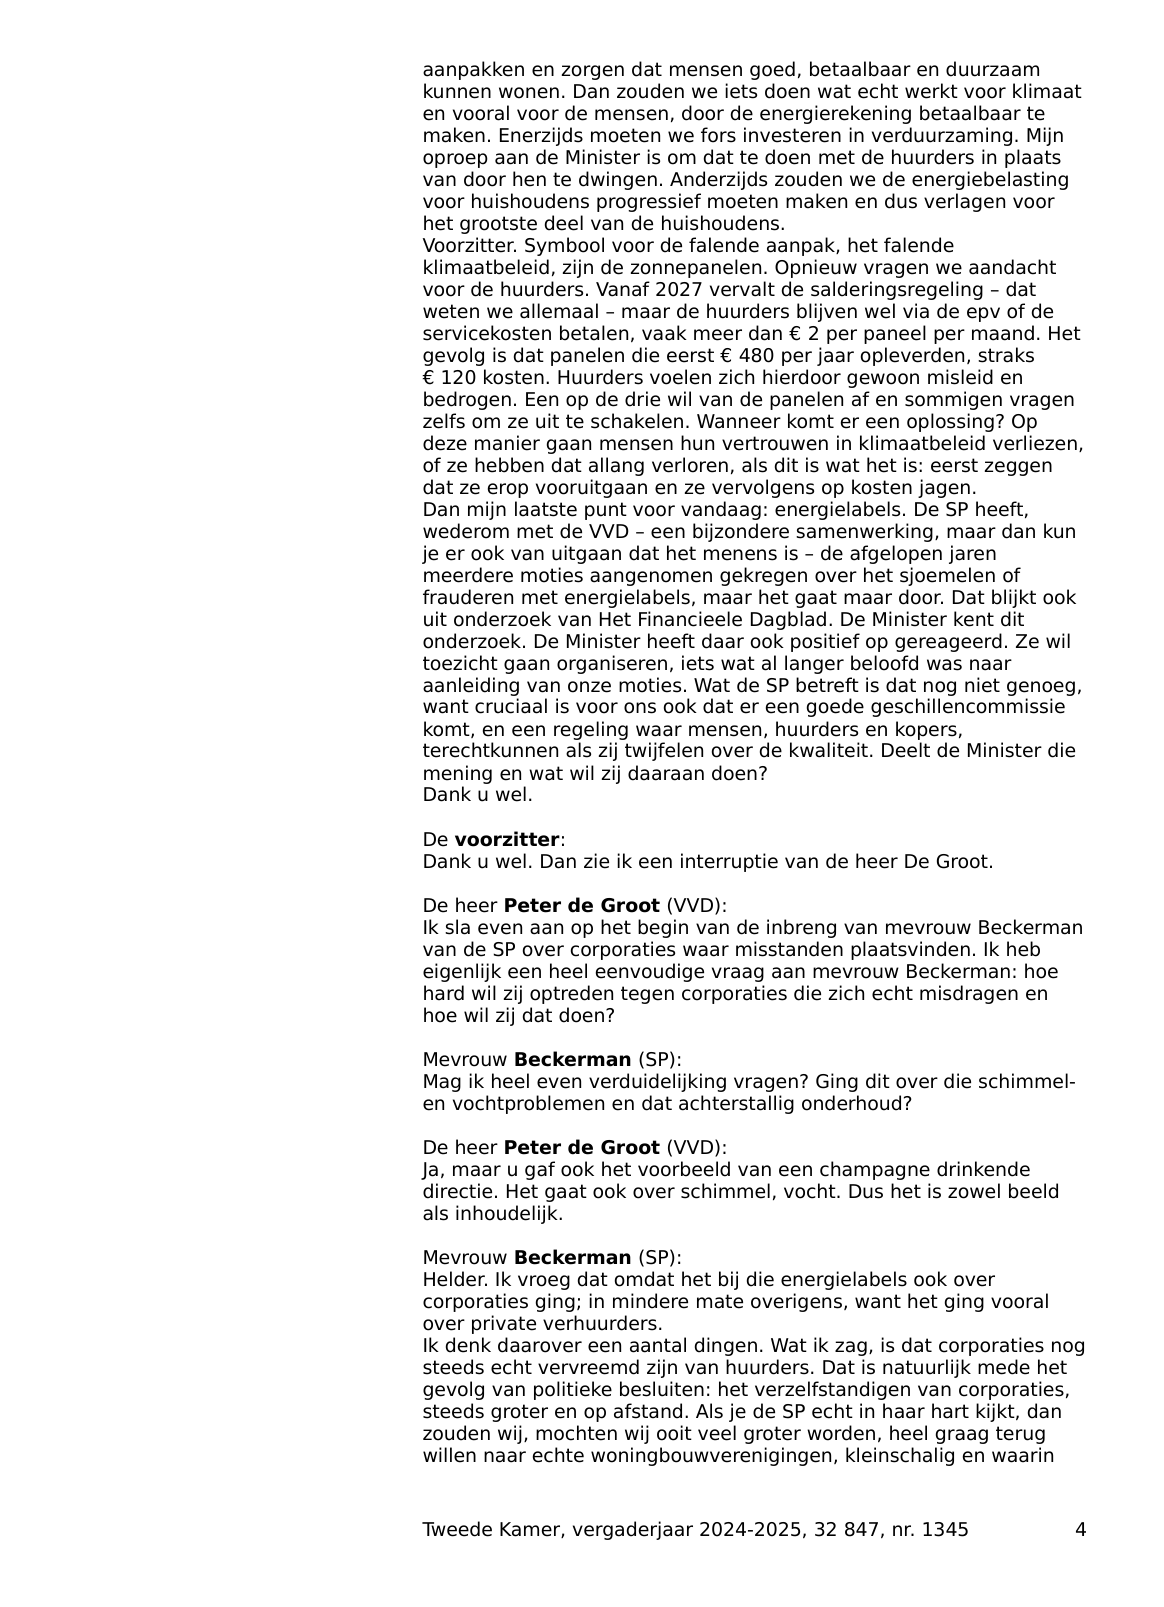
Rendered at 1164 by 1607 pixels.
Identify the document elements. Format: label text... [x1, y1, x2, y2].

text Mevrouw Beckerman (SP): [422, 1049, 1087, 1071]
text De heer Peter de Groot (VVD): [422, 1137, 1087, 1159]
text aanpakken en zorgen dat mensen goed, betaalbaar en duurzaam kunnen wonen. Dan zouden we iets doen wat echt werkt voor klimaat en vooral voor de mensen, door de energierekening betaalbaar te maken. Enerzijds moeten we fors investeren in verduurzaming. Mijn oproep aan de Minister is om dat te doen met de huurders in plaats van door hen te dwingen. Anderzijds zouden we de energiebelasting voor huishoudens progressief moeten maken en dus verlagen voor het grootste deel van de huishoudens. [422, 59, 1087, 235]
text Dank u wel. Dan zie ik een interruptie van de heer De Groot. [422, 851, 1087, 872]
text Ik denk daarover een aantal dingen. Wat ik zag, is dat corporaties nog steeds echt vervreemd zijn van huurders. Dat is natuurlijk mede het gevolg van politieke besluiten: het verzelfstandigen van corporaties, steeds groter en op afstand. Als je de SP echt in haar hart kijkt, dan zouden wij, mochten wij ooit veel groter worden, heel graag terug willen naar echte woningbouwverenigingen, kleinschalig en waarin [422, 1335, 1087, 1467]
text Ja, maar u gaf ook het voorbeeld van een champagne drinkende directie. Het gaat ook over schimmel, vocht. Dus het is zowel beeld als inhoudelijk. [422, 1159, 1087, 1225]
text De voorzitter: [422, 828, 1087, 851]
text Dank u wel. [422, 784, 1087, 806]
text De heer Peter de Groot (VVD): [422, 895, 1087, 917]
text Mag ik heel even verduidelijking vragen? Ging dit over die schimmel- en vochtproblemen en dat achterstallig onderhoud? [422, 1071, 1087, 1115]
text Dan mijn laatste punt voor vandaag: energielabels. De SP heeft, wederom met de VVD – een bijzondere samenwerking, maar dan kun je er ook van uitgaan dat het menens is – de afgelopen jaren meerdere moties aangenomen gekregen over het sjoemelen of frauderen met energielabels, maar het gaat maar door. Dat blijkt ook uit onderzoek van Het Financieele Dagblad. De Minister kent dit onderzoek. De Minister heeft daar ook positief op gereageerd. Ze wil toezicht gaan organiseren, iets wat al langer beloofd was naar aanleiding van onze moties. Wat de SP betreft is dat nog niet genoeg, want cruciaal is voor ons ook dat er een goede geschillencommissie komt, en een regeling waar mensen, huurders en kopers, terechtkunnen als zij twijfelen over de kwaliteit. Deelt de Minister die mening en wat wil zij daaraan doen? [422, 499, 1087, 784]
text Ik sla even aan op het begin van de inbreng van mevrouw Beckerman van de SP over corporaties waar misstanden plaatsvinden. Ik heb eigenlijk een heel eenvoudige vraag aan mevrouw Beckerman: hoe hard wil zij optreden tegen corporaties die zich echt misdragen en hoe wil zij dat doen? [422, 917, 1087, 1027]
text Voorzitter. Symbool voor de falende aanpak, het falende klimaatbeleid, zijn de zonnepanelen. Opnieuw vragen we aandacht voor de huurders. Vanaf 2027 vervalt de salderingsregeling – dat weten we allemaal – maar de huurders blijven wel via de epv of de servicekosten betalen, vaak meer dan € 2 per paneel per maand. Het gevolg is dat panelen die eerst € 480 per jaar opleverden, straks € 120 kosten. Huurders voelen zich hierdoor gewoon misleid en bedrogen. Een op de drie wil van de panelen af en sommigen vragen zelfs om ze uit te schakelen. Wanneer komt er een oplossing? Op deze manier gaan mensen hun vertrouwen in klimaatbeleid verliezen, of ze hebben dat allang verloren, als dit is wat het is: eerst zeggen dat ze erop vooruitgaan en ze vervolgens op kosten jagen. [422, 235, 1087, 499]
text Mevrouw Beckerman (SP): [422, 1247, 1087, 1269]
text Helder. Ik vroeg dat omdat het bij die energielabels ook over corporaties ging; in mindere mate overigens, want het ging vooral over private verhuurders. [422, 1269, 1087, 1335]
